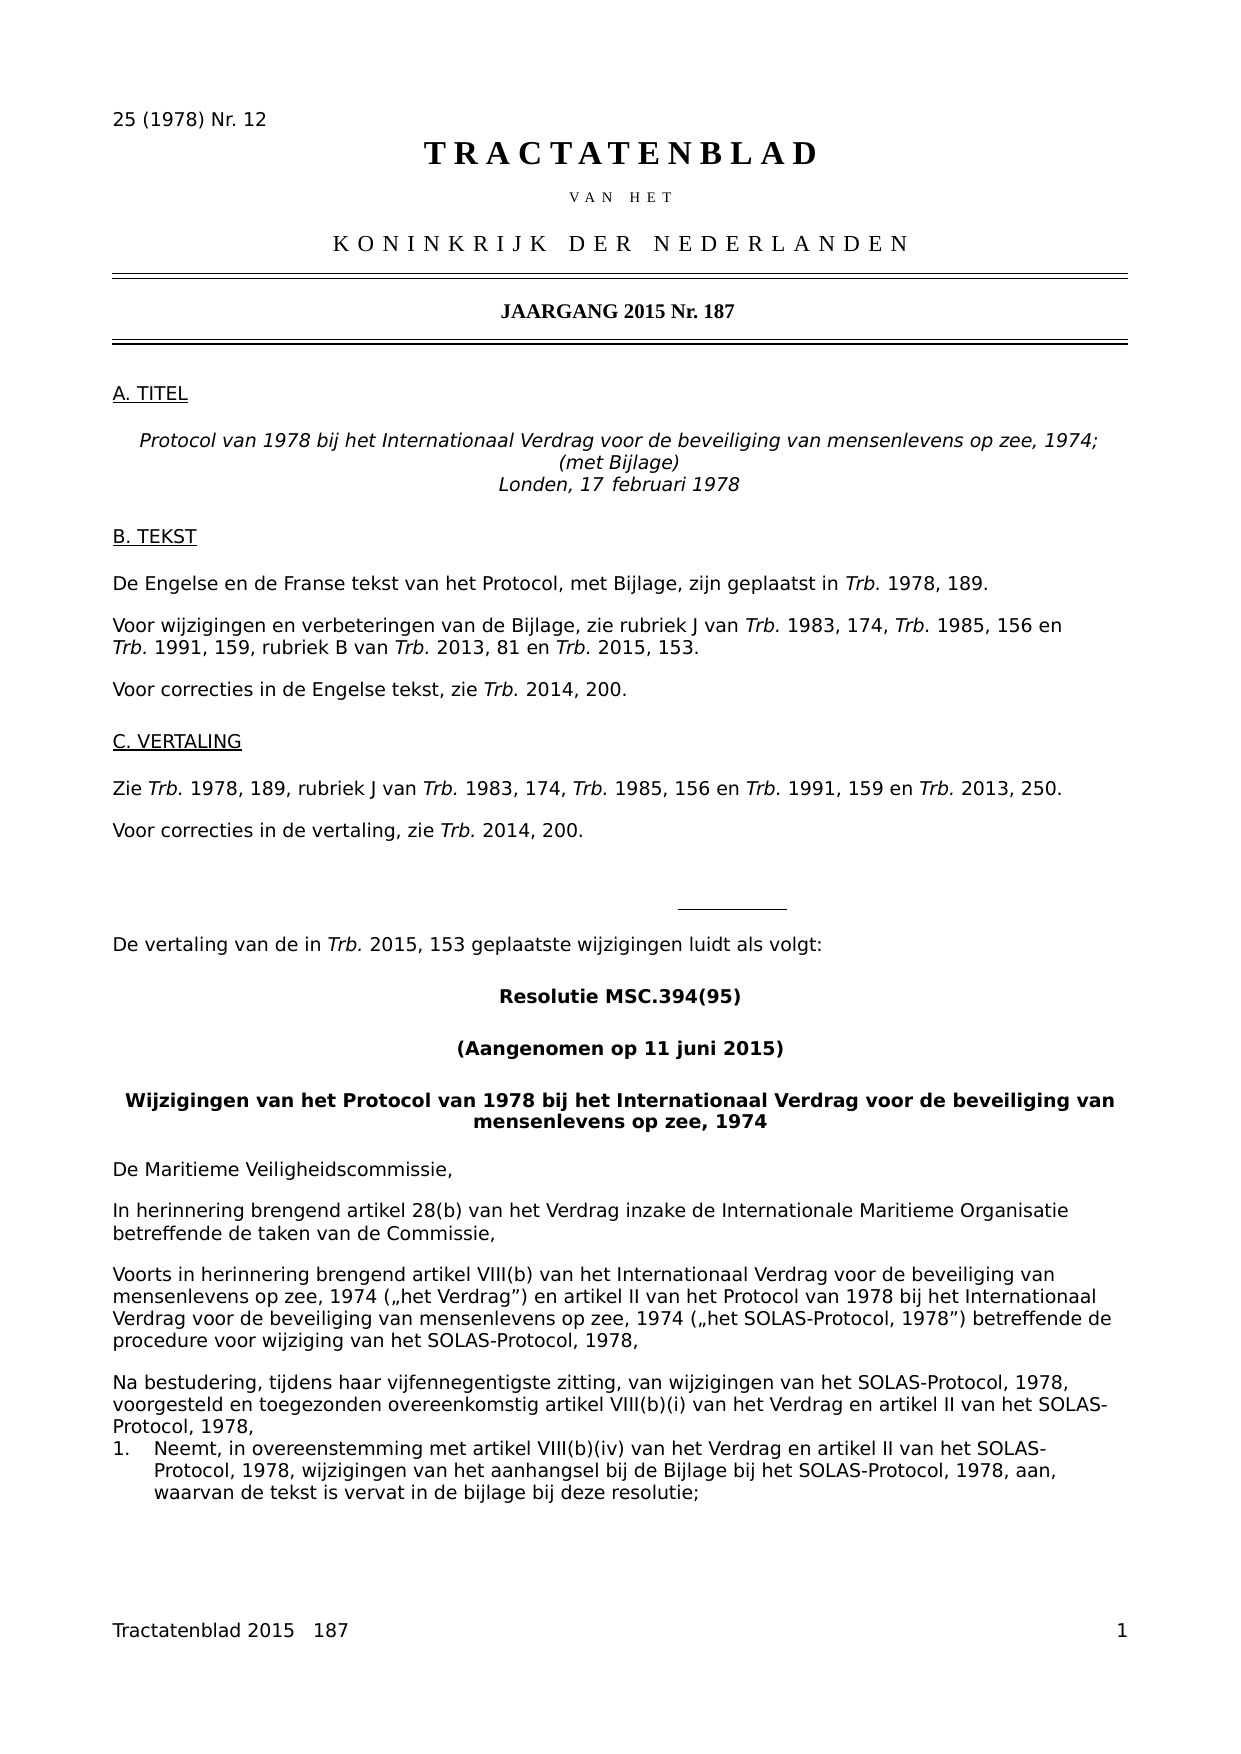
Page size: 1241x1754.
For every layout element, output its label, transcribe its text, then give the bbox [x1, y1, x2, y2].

text 1. Neemt, in overeenstemming met artikel VIII(b)(iv) van het Verdrag en artikel II van het SOLAS-Protocol, 1978, wijzigingen van het aanhangsel bij de Bijlage bij het SOLAS-Protocol, 1978, aan, waarvan de tekst is vervat in de bijlage bij deze resolutie; [112, 1438, 1128, 1504]
text De Engelse en de Franse tekst van het Protocol, met Bijlage, zijn geplaatst in Trb. 1978, 189. [112, 573, 1128, 595]
text Voor correcties in de Engelse tekst, zie Trb. 2014, 200. [112, 679, 1128, 701]
subtitle Wijzigingen van het Protocol van 1978 bij het Internationaal Verdrag voor de beveiliging van mensenlevens op zee, 1974 [112, 1089, 1128, 1133]
text Voor wijzigingen en verbeteringen van de Bijlage, zie rubriek J van Trb. 1983, 174, Trb. 1985, 156 en Trb. 1991, 159, rubriek B van Trb. 2013, 81 en Trb. 2015, 153. [112, 615, 1128, 659]
subtitle (Aangenomen op 11 juni 2015) [112, 1037, 1128, 1059]
text Voorts in herinnering brengend artikel VIII(b) van het Internationaal Verdrag voor de beveiliging van mensenlevens op zee, 1974 („het Verdrag”) en artikel II van het Protocol van 1978 bij het Internationaal Verdrag voor de beveiliging van mensenlevens op zee, 1974 („het SOLAS-Protocol, 1978”) betreffende de procedure voor wijziging van het SOLAS-Protocol, 1978, [112, 1264, 1128, 1352]
text Zie Trb. 1978, 189, rubriek J van Trb. 1983, 174, Trb. 1985, 156 en Trb. 1991, 159 en Trb. 2013, 250. [112, 778, 1128, 799]
subtitle C. VERTALING [112, 731, 1128, 753]
text VAN HET [112, 189, 1128, 206]
text De Maritieme Veiligheidscommissie, [112, 1158, 1128, 1180]
text Voor correcties in de vertaling, zie Trb. 2014, 200. [112, 819, 1128, 842]
text In herinnering brengend artikel 28(b) van het Verdrag inzake de Internationale Maritieme Organisatie betreffende de taken van de Commissie, [112, 1200, 1128, 1244]
text TRACTATENBLAD [112, 133, 1128, 172]
subtitle B. TEKST [112, 526, 1128, 548]
text 25 (1978) Nr. 12 [112, 109, 1128, 131]
text KONINKRIJK DER NEDERLANDEN [112, 229, 1128, 256]
subtitle A. TITEL [112, 383, 1128, 405]
text Na bestudering, tijdens haar vijfennegentigste zitting, van wijzigingen van het SOLAS-Protocol, 1978, voorgesteld en toegezonden overeenkomstig artikel VIII(b)(i) van het Verdrag en artikel II van het SOLAS-Protocol, 1978, [112, 1372, 1128, 1438]
text De vertaling van de in Trb. 2015, 153 geplaatste wijzigingen luidt als volgt: [112, 933, 1128, 956]
text Londen, 17 februari 1978 [112, 474, 1128, 496]
text (met Bijlage) [112, 452, 1128, 474]
text JAARGANG 2015 Nr. 187 [112, 299, 1128, 323]
subtitle Resolutie MSC.394(95) [112, 986, 1128, 1007]
text Protocol van 1978 bij het Internationaal Verdrag voor de beveiliging van mensenlevens op zee, 1974; [112, 430, 1128, 452]
